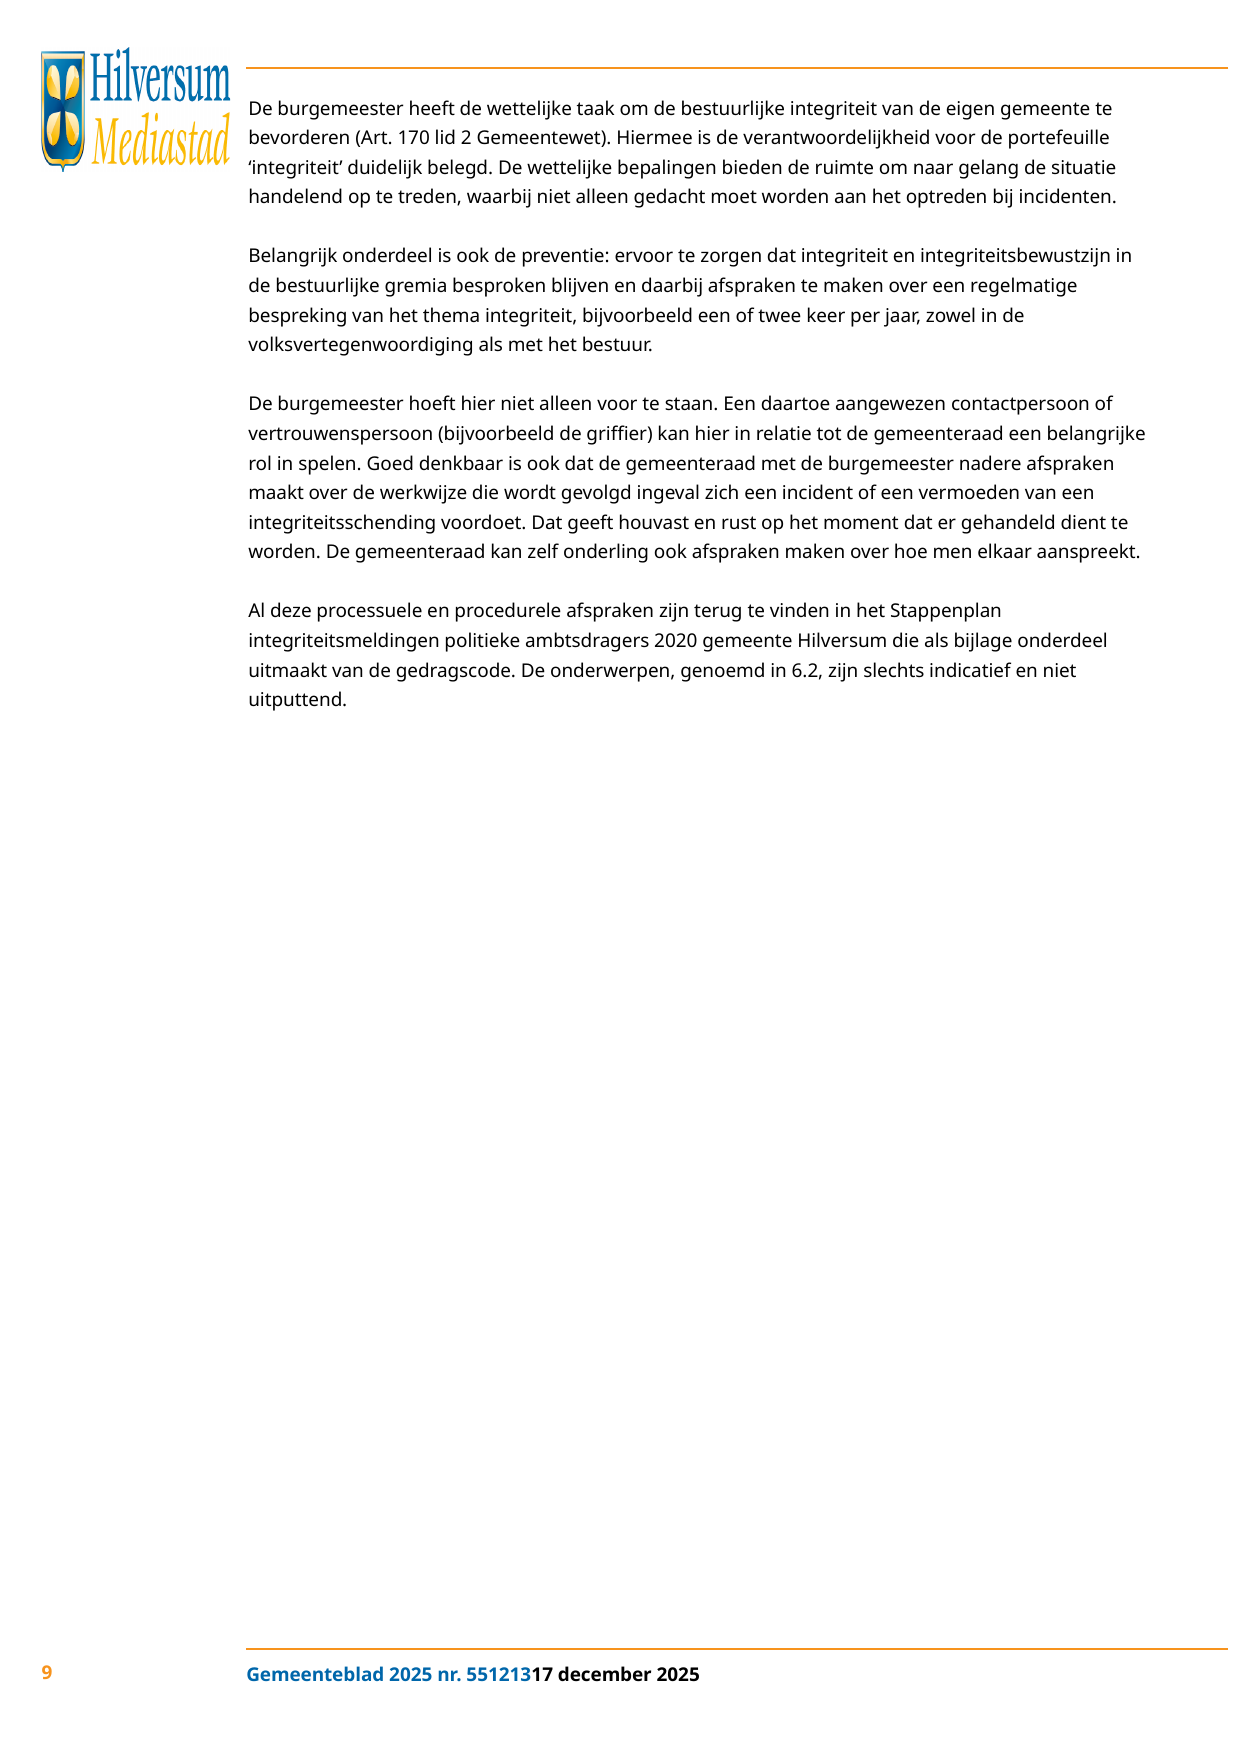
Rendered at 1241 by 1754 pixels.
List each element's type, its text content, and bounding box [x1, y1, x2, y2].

text Al deze processuele en procedurele afspraken zijn terug te vinden in het Stappenplan integriteitsmeldingen politieke ambtsdragers 2020 gemeente Hilversum die als bijlage onderdeel uitmaakt van de gedragscode. De onderwerpen, genoemd in 6.2, zijn slechts indicatief en niet uitputtend. [248, 598, 1152, 712]
text De burgemeester heeft de wettelijke taak om de bestuurlijke integriteit van de eigen gemeente te bevorderen (Art. 170 lid 2 Gemeentewet). Hiermee is de verantwoordelijkheid voor de portefeuille ‘integriteit’ duidelijk belegd. De wettelijke bepalingen bieden de ruimte om naar gelang de situatie handelend op te treden, waarbij niet alleen gedacht moet worden aan het optreden bij incidenten. [248, 95, 1152, 209]
text Belangrijk onderdeel is ook de preventie: ervoor te zorgen dat integriteit en integriteitsbewustzijn in de bestuurlijke gremia besproken blijven en daarbij afspraken te maken over een regelmatige bespreking van het thema integriteit, bijvoorbeeld een of twee keer per jaar, zowel in de volksvertegenwoordiging als met het bestuur. [248, 243, 1152, 357]
text De burgemeester hoeft hier niet alleen voor te staan. Een daartoe aangewezen contactpersoon of vertrouwenspersoon (bijvoorbeeld de griffier) kan hier in relatie tot de gemeenteraad een belangrijke rol in spelen. Goed denkbaar is ook dat de gemeenteraad met de burgemeester nadere afspraken maakt over de werkwijze die wordt gevolgd ingeval zich een incident of een vermoeden van een integriteitsschending voordoet. Dat geeft houvast en rust op het moment dat er gehandeld dient te worden. De gemeenteraad kan zelf onderling ook afspraken maken over hoe men elkaar aanspreekt. [248, 391, 1152, 564]
picture [41, 47, 231, 172]
